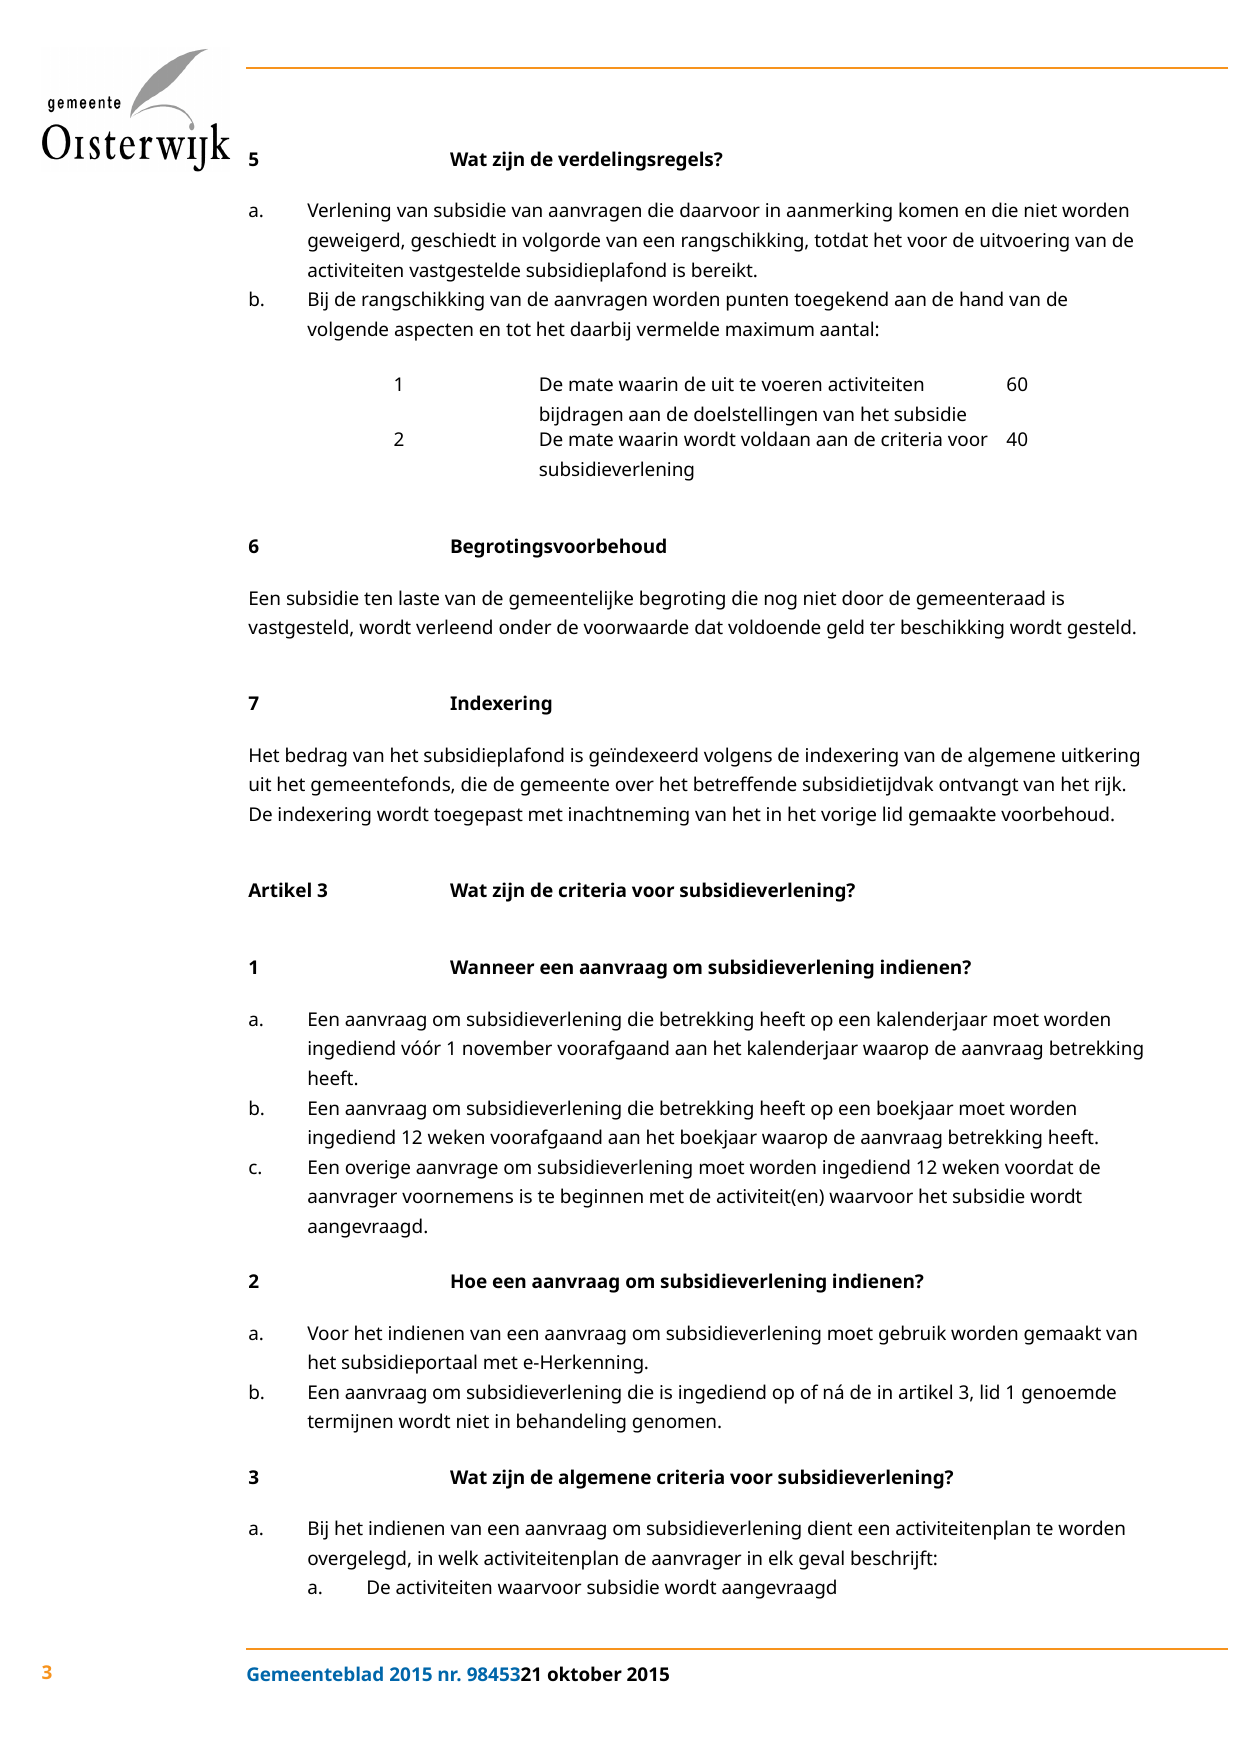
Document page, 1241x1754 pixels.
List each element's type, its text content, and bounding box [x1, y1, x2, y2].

table_header 3 [248, 1464, 450, 1490]
list Verlening van subsidie van aanvragen die daarvoor in aanmerking komen en die niet worden geweigerd, geschiedt in volgorde van een rangschikking, totdat het voor de uitvoering van de activiteiten vastgestelde subsidieplafond is bereikt. [248, 198, 1152, 283]
table_header 6 [248, 534, 450, 559]
list Een aanvraag om subsidieverlening die betrekking heeft op een kalenderjaar moet worden ingediend vóór 1 november voorafgaand aan het kalenderjaar waarop de aanvraag betrekking heeft. [248, 1006, 1152, 1091]
text Een subsidie ten laste van de gemeentelijke begroting die nog niet door de gemeenteraad is vastgesteld, wordt verleend onder de voorwaarde dat voldoende geld ter beschikking wordt gesteld. [248, 585, 1152, 640]
table_header Begrotingsvoorbehoud [450, 534, 1152, 559]
list Een overige aanvrage om subsidieverlening moet worden ingediend 12 weken voordat de aanvrager voornemens is te beginnen met de activiteit(en) waarvoor het subsidie wordt aangevraagd. [248, 1154, 1152, 1239]
table_header 1 [248, 955, 450, 980]
table_header Indexering [450, 691, 1152, 716]
table_cell [248, 427, 393, 482]
table_header [248, 371, 393, 427]
list Bij het indienen van een aanvraag om subsidieverlening dient een activiteitenplan te worden overgelegd, in welk activiteitenplan de aanvrager in elk geval beschrijft: [248, 1515, 1152, 1571]
table_header De mate waarin de uit te voeren activiteiten bijdragen aan de doelstellingen van het subsidie [539, 371, 1006, 427]
table_cell 2 [393, 427, 539, 482]
table_header 7 [248, 691, 450, 716]
picture [41, 47, 231, 172]
table_header Artikel 3 [248, 878, 450, 903]
list Bij de rangschikking van de aanvragen worden punten toegekend aan de hand van de volgende aspecten en tot het daarbij vermelde maximum aantal: [248, 286, 1152, 342]
table_header 1 [393, 371, 539, 427]
table_header 2 [248, 1269, 450, 1294]
list Voor het indienen van een aanvraag om subsidieverlening moet gebruik worden gemaakt van het subsidieportaal met e-Herkenning. [248, 1320, 1152, 1375]
list De activiteiten waarvoor subsidie wordt aangevraagd [307, 1574, 1152, 1600]
list Een aanvraag om subsidieverlening die is ingediend op of ná de in artikel 3, lid 1 genoemde termijnen wordt niet in behandeling genomen. [248, 1379, 1152, 1434]
table_header 60 [1006, 371, 1152, 427]
table_header Wat zijn de criteria voor subsidieverlening? [450, 878, 1152, 903]
table_header Wanneer een aanvraag om subsidieverlening indienen? [450, 955, 1152, 980]
table_header Wat zijn de verdelingsregels? [450, 146, 1152, 172]
table_header Wat zijn de algemene criteria voor subsidieverlening? [450, 1464, 1152, 1490]
table_cell De mate waarin wordt voldaan aan de criteria voor subsidieverlening [539, 427, 1006, 482]
table_header 5 [248, 146, 450, 172]
table_cell 40 [1006, 427, 1152, 482]
table_header Hoe een aanvraag om subsidieverlening indienen? [450, 1269, 1152, 1294]
text Het bedrag van het subsidieplafond is geïndexeerd volgens de indexering van de algemene uitkering uit het gemeentefonds, die de gemeente over het betreffende subsidietijdvak ontvangt van het rijk. De indexering wordt toegepast met inachtneming van het in het vorige lid gemaakte voorbehoud. [248, 742, 1152, 827]
list Een aanvraag om subsidieverlening die betrekking heeft op een boekjaar moet worden ingediend 12 weken voorafgaand aan het boekjaar waarop de aanvraag betrekking heeft. [248, 1095, 1152, 1150]
